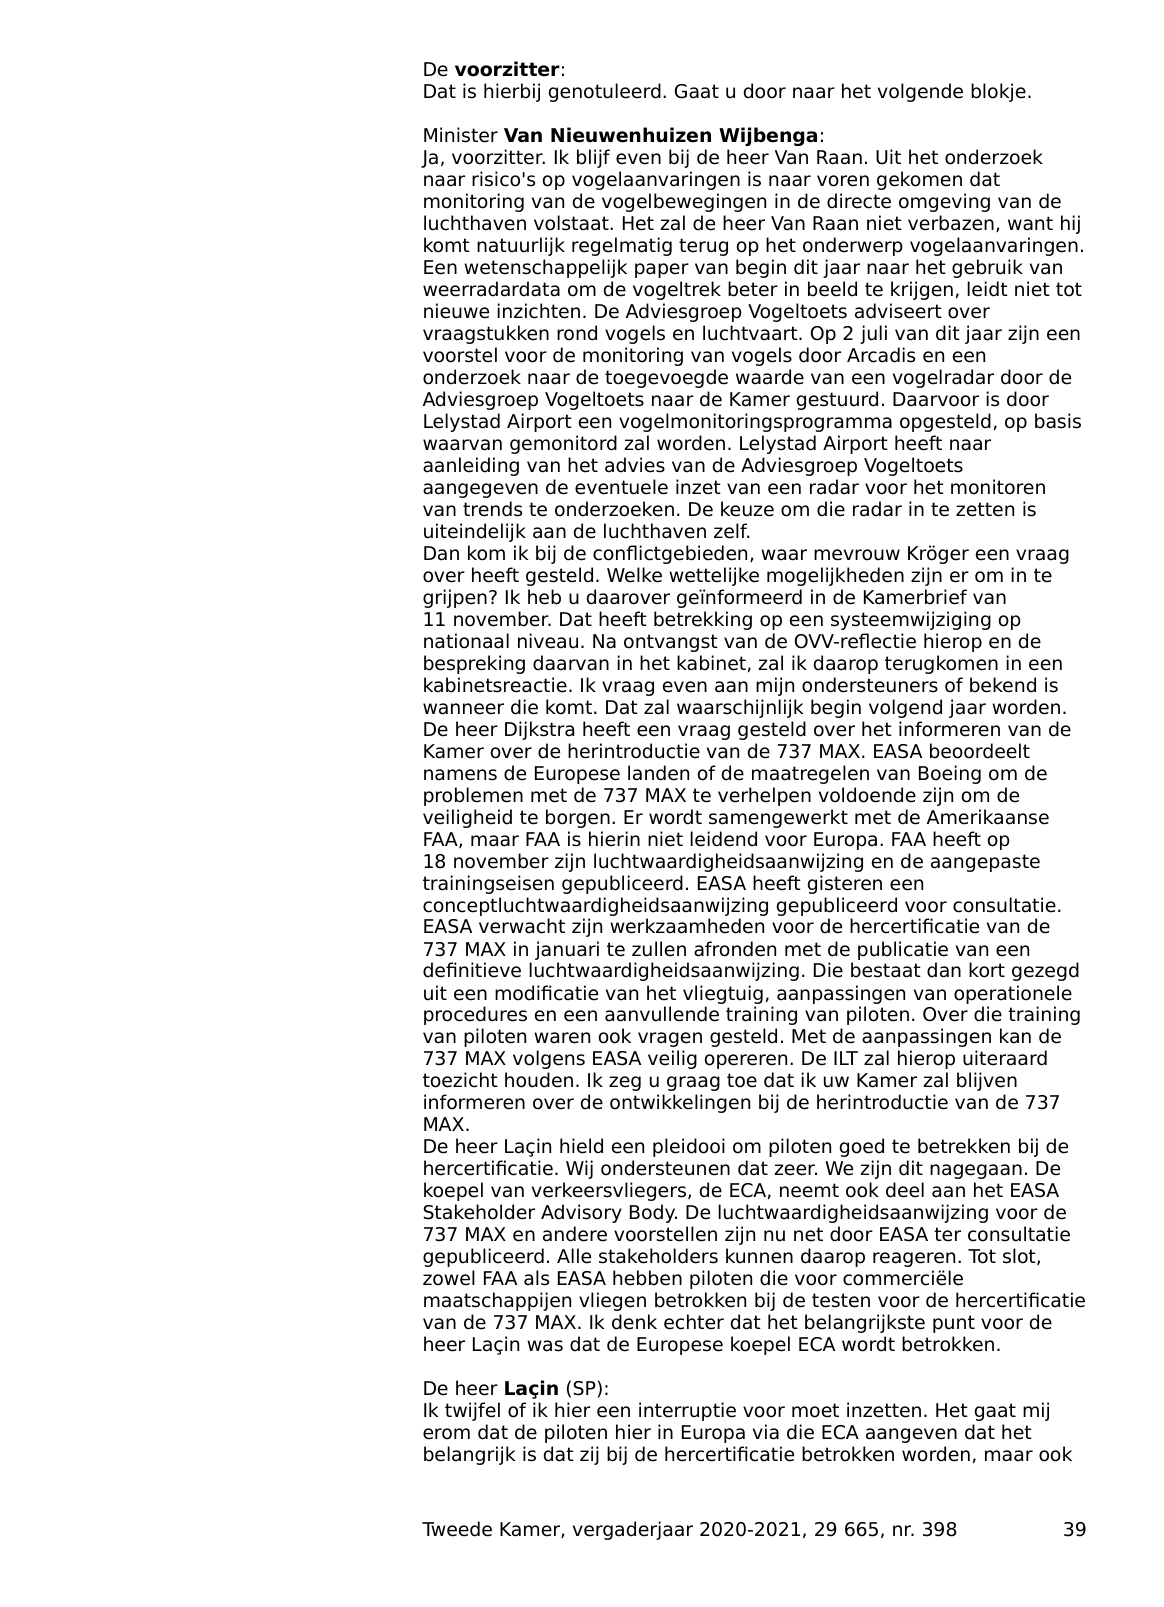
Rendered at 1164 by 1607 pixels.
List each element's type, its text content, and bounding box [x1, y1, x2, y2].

text De heer Laçin (SP): [422, 1378, 1087, 1400]
text Dan kom ik bij de conflictgebieden, waar mevrouw Kröger een vraag over heeft gesteld. Welke wettelijke mogelijkheden zijn er om in te grijpen? Ik heb u daarover geïnformeerd in de Kamerbrief van 11 november. Dat heeft betrekking op een systeemwijziging op nationaal niveau. Na ontvangst van de OVV-reflectie hierop en de bespreking daarvan in het kabinet, zal ik daarop terugkomen in een kabinetsreactie. Ik vraag even aan mijn ondersteuners of bekend is wanneer die komt. Dat zal waarschijnlijk begin volgend jaar worden. [422, 543, 1087, 719]
text Ja, voorzitter. Ik blijf even bij de heer Van Raan. Uit het onderzoek naar risico's op vogelaanvaringen is naar voren gekomen dat monitoring van de vogelbewegingen in de directe omgeving van de luchthaven volstaat. Het zal de heer Van Raan niet verbazen, want hij komt natuurlijk regelmatig terug op het onderwerp vogelaanvaringen. Een wetenschappelijk paper van begin dit jaar naar het gebruik van weerradardata om de vogeltrek beter in beeld te krijgen, leidt niet tot nieuwe inzichten. De Adviesgroep Vogeltoets adviseert over vraagstukken rond vogels en luchtvaart. Op 2 juli van dit jaar zijn een voorstel voor de monitoring van vogels door Arcadis en een onderzoek naar de toegevoegde waarde van een vogelradar door de Adviesgroep Vogeltoets naar de Kamer gestuurd. Daarvoor is door Lelystad Airport een vogelmonitoringsprogramma opgesteld, op basis waarvan gemonitord zal worden. Lelystad Airport heeft naar aanleiding van het advies van de Adviesgroep Vogeltoets aangegeven de eventuele inzet van een radar voor het monitoren van trends te onderzoeken. De keuze om die radar in te zetten is uiteindelijk aan de luchthaven zelf. [422, 147, 1087, 543]
text De heer Laçin hield een pleidooi om piloten goed te betrekken bij de hercertificatie. Wij ondersteunen dat zeer. We zijn dit nagegaan. De koepel van verkeersvliegers, de ECA, neemt ook deel aan het EASA Stakeholder Advisory Body. De luchtwaardigheidsaanwijzing voor de 737 MAX en andere voorstellen zijn nu net door EASA ter consultatie gepubliceerd. Alle stakeholders kunnen daarop reageren. Tot slot, zowel FAA als EASA hebben piloten die voor commerciële maatschappijen vliegen betrokken bij de testen voor de hercertificatie van de 737 MAX. Ik denk echter dat het belangrijkste punt voor de heer Laçin was dat de Europese koepel ECA wordt betrokken. [422, 1136, 1087, 1356]
text Ik twijfel of ik hier een interruptie voor moet inzetten. Het gaat mij erom dat de piloten hier in Europa via die ECA aangeven dat het belangrijk is dat zij bij de hercertificatie betrokken worden, maar ook [422, 1400, 1087, 1466]
text Minister Van Nieuwenhuizen Wijbenga: [422, 125, 1087, 147]
text De heer Dijkstra heeft een vraag gesteld over het informeren van de Kamer over de herintroductie van de 737 MAX. EASA beoordeelt namens de Europese landen of de maatregelen van Boeing om de problemen met de 737 MAX te verhelpen voldoende zijn om de veiligheid te borgen. Er wordt samengewerkt met de Amerikaanse FAA, maar FAA is hierin niet leidend voor Europa. FAA heeft op 18 november zijn luchtwaardigheidsaanwijzing en de aangepaste trainingseisen gepubliceerd. EASA heeft gisteren een conceptluchtwaardigheidsaanwijzing gepubliceerd voor consultatie. EASA verwacht zijn werkzaamheden voor de hercertificatie van de 737 MAX in januari te zullen afronden met de publicatie van een definitieve luchtwaardigheidsaanwijzing. Die bestaat dan kort gezegd uit een modificatie van het vliegtuig, aanpassingen van operationele procedures en een aanvullende training van piloten. Over die training van piloten waren ook vragen gesteld. Met de aanpassingen kan de 737 MAX volgens EASA veilig opereren. De ILT zal hierop uiteraard toezicht houden. Ik zeg u graag toe dat ik uw Kamer zal blijven informeren over de ontwikkelingen bij de herintroductie van de 737 MAX. [422, 719, 1087, 1136]
text De voorzitter: [422, 59, 1087, 81]
text Dat is hierbij genotuleerd. Gaat u door naar het volgende blokje. [422, 81, 1087, 103]
